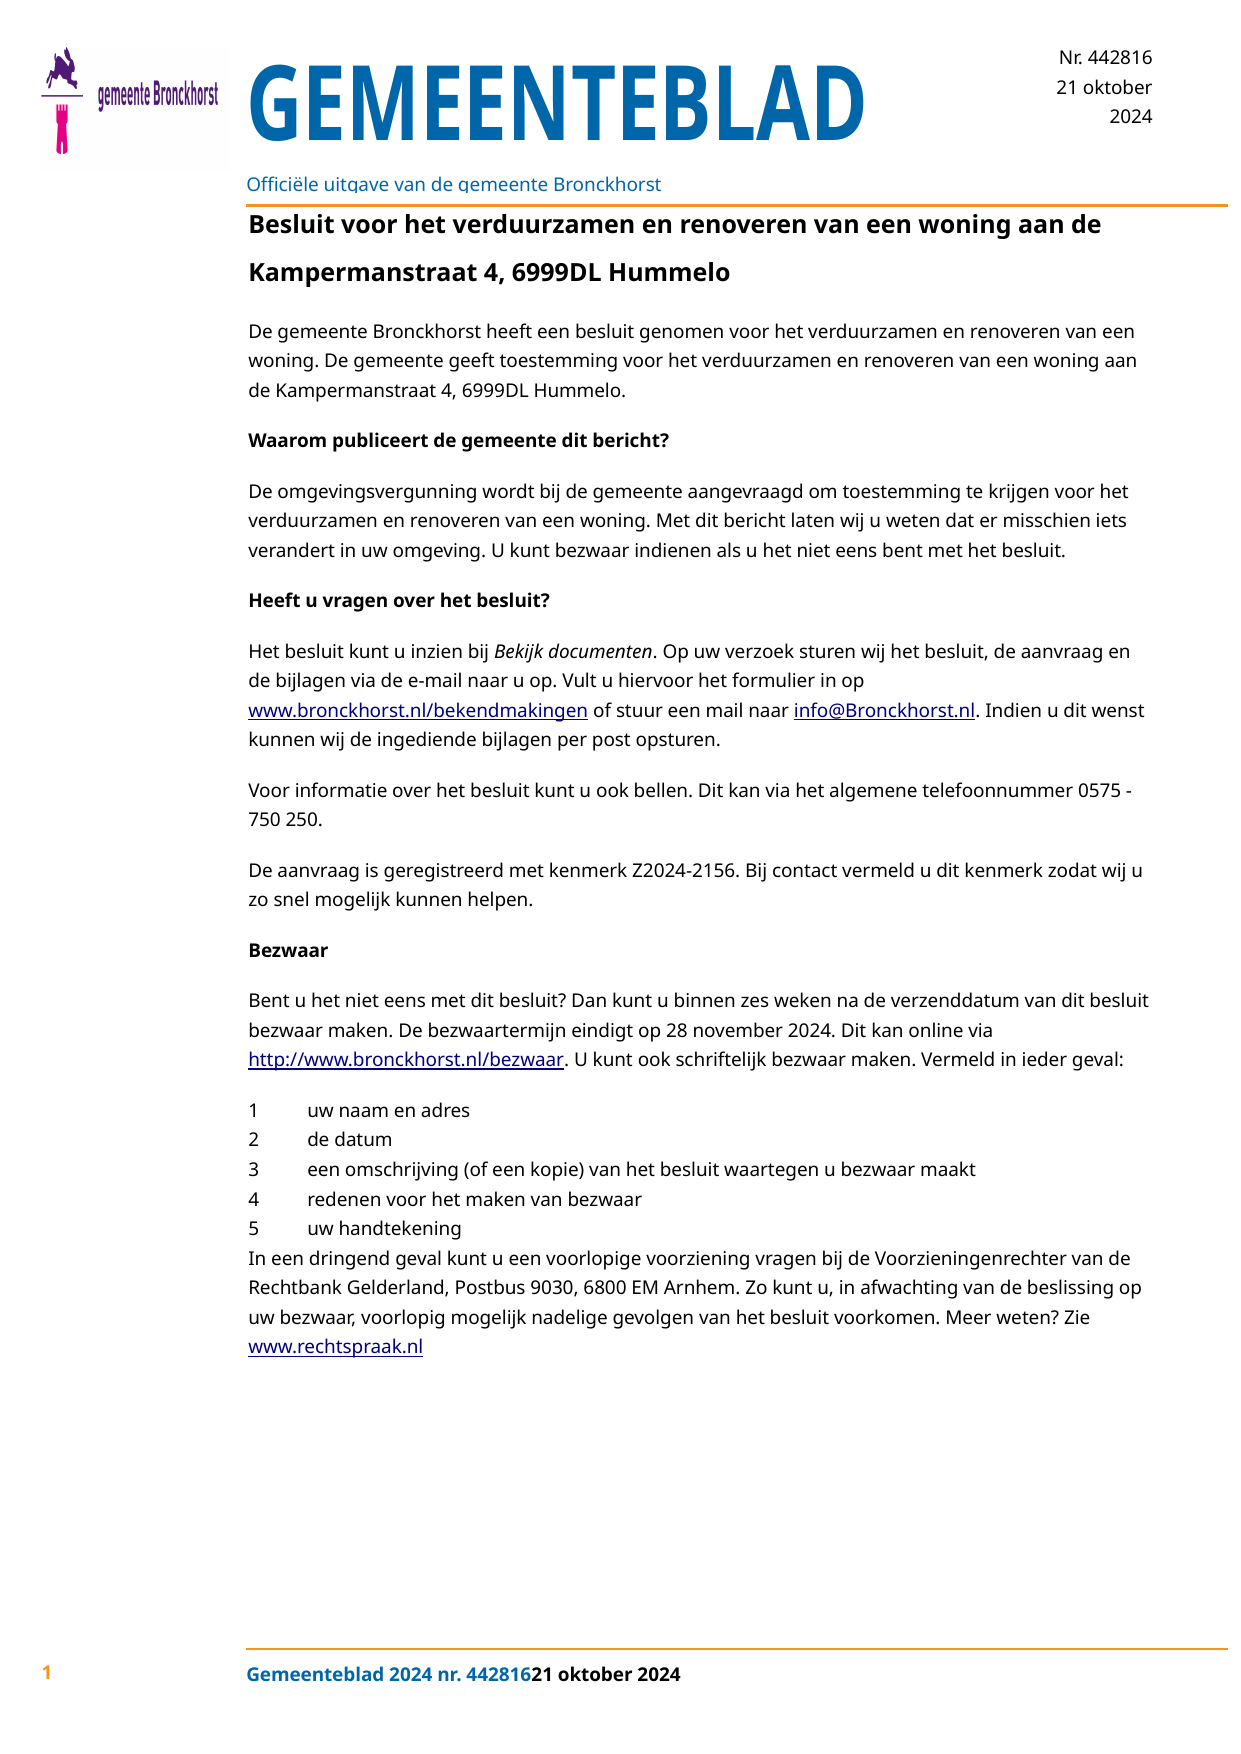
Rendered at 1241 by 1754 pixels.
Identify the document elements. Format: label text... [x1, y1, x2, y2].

text Besluit voor het verduurzamen en renoveren van een woning aan de Kampermanstraat 4, 6999DL Hummelo [248, 207, 1152, 288]
text Bent u het niet eens met dit besluit? Dan kunt u binnen zes weken na de verzenddatum van dit besluit bezwaar maken. De bezwaartermijn eindigt op 28 november 2024. Dit kan online via http://www.bronckhorst.nl/bezwaar. U kunt ook schriftelijk bezwaar maken. Vermeld in ieder geval: [248, 987, 1152, 1072]
list uw naam en adres [248, 1097, 1152, 1123]
list de datum [248, 1127, 1152, 1152]
text Bezwaar [248, 937, 1152, 963]
text De aanvraag is geregistreerd met kenmerk Z2024-2156. Bij contact vermeld u dit kenmerk zodat wij u zo snel mogelijk kunnen helpen. [248, 857, 1152, 912]
text De omgevingsvergunning wordt bij de gemeente aangevraagd om toestemming te krijgen voor het verduurzamen en renoveren van een woning. Met dit bericht laten wij u weten dat er misschien iets verandert in uw omgeving. U kunt bezwaar indienen als u het niet eens bent met het besluit. [248, 478, 1152, 563]
list redenen voor het maken van bezwaar [248, 1186, 1152, 1212]
text Voor informatie over het besluit kunt u ook bellen. Dit kan via het algemene telefoonnummer 0575 - 750 250. [248, 777, 1152, 832]
picture [41, 47, 231, 172]
list uw handtekening [248, 1215, 1152, 1241]
text Waarom publiceert de gemeente dit bericht? [248, 427, 1152, 453]
text Het besluit kunt u inzien bij Bekijk documenten. Op uw verzoek sturen wij het besluit, de aanvraag en de bijlagen via de e-mail naar u op. Vult u hiervoor het formulier in op www.bronckhorst.nl/bekendmakingen of stuur een mail naar info@Bronckhorst.nl. Indien u dit wenst kunnen wij de ingediende bijlagen per post opsturen. [248, 638, 1152, 752]
text Heeft u vragen over het besluit? [248, 587, 1152, 613]
text De gemeente Bronckhorst heeft een besluit genomen voor het verduurzamen en renoveren van een woning. De gemeente geeft toestemming voor het verduurzamen en renoveren van een woning aan de Kampermanstraat 4, 6999DL Hummelo. [248, 318, 1152, 403]
text In een dringend geval kunt u een voorlopige voorziening vragen bij de Voorzieningenrechter van de Rechtbank Gelderland, Postbus 9030, 6800 EM Arnhem. Zo kunt u, in afwachting van de beslissing op uw bezwaar, voorlopig mogelijk nadelige gevolgen van het besluit voorkomen. Meer weten? Zie www.rechtspraak.nl [248, 1245, 1152, 1359]
list een omschrijving (of een kopie) van het besluit waartegen u bezwaar maakt [248, 1156, 1152, 1182]
